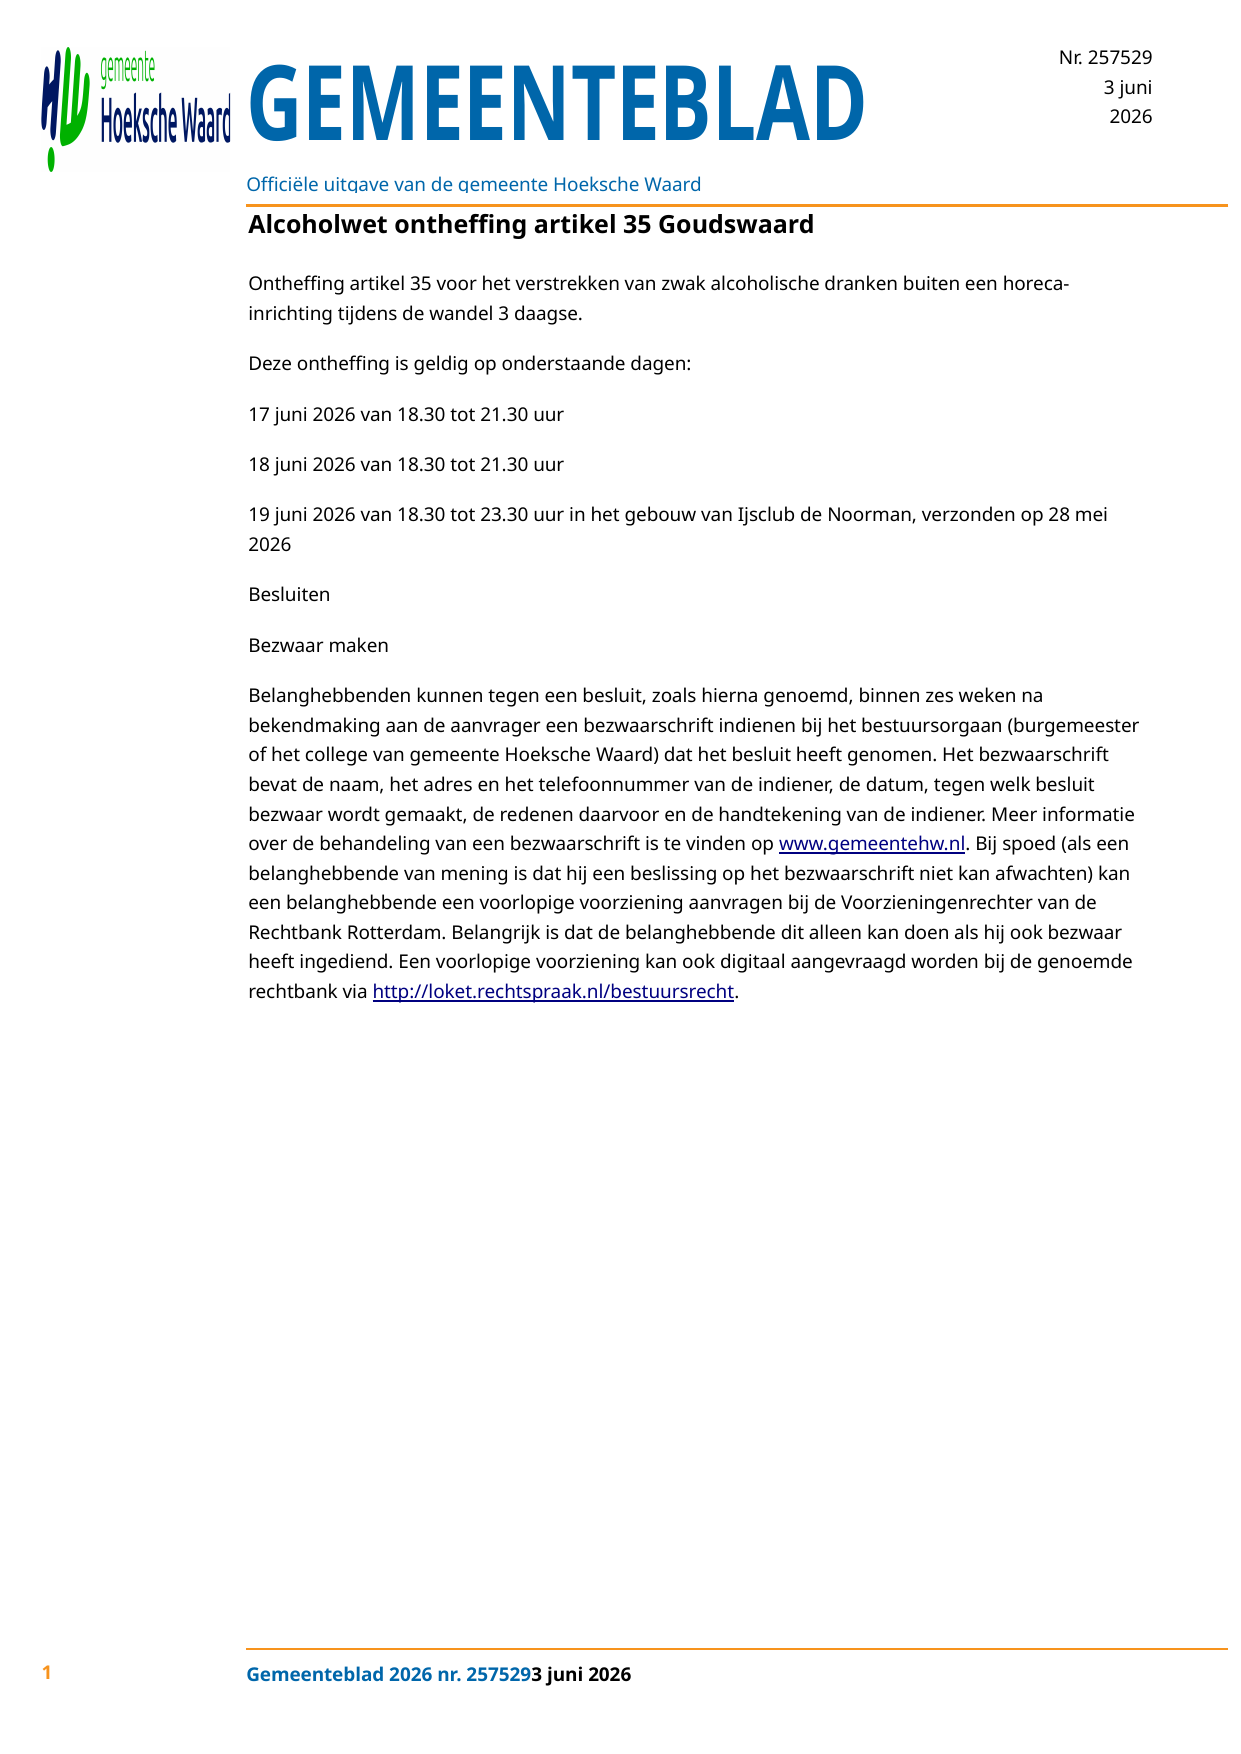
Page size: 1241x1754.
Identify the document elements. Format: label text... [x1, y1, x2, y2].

text Bezwaar maken [248, 632, 1152, 658]
text 18 juni 2026 van 18.30 tot 21.30 uur [248, 451, 1152, 477]
picture [41, 47, 231, 172]
text Belanghebbenden kunnen tegen een besluit, zoals hierna genoemd, binnen zes weken na bekendmaking aan de aanvrager een bezwaarschrift indienen bij het bestuursorgaan (burgemeester of het college van gemeente Hoeksche Waard) dat het besluit heeft genomen. Het bezwaarschrift bevat de naam, het adres en het telefoonnummer van de indiener, de datum, tegen welk besluit bezwaar wordt gemaakt, de redenen daarvoor en de handtekening van de indiener. Meer informatie over de behandeling van een bezwaarschrift is te vinden op www.gemeentehw.nl. Bij spoed (als een belanghebbende van mening is dat hij een beslissing op het bezwaarschrift niet kan afwachten) kan een belanghebbende een voorlopige voorziening aanvragen bij de Voorzieningenrechter van de Rechtbank Rotterdam. Belangrijk is dat de belanghebbende dit alleen kan doen als hij ook bezwaar heeft ingediend. Een voorlopige voorziening kan ook digitaal aangevraagd worden bij de genoemde rechtbank via http://loket.rechtspraak.nl/bestuursrecht. [248, 682, 1152, 1004]
text 17 juni 2026 van 18.30 tot 21.30 uur [248, 401, 1152, 426]
text 19 juni 2026 van 18.30 tot 23.30 uur in het gebouw van Ijsclub de Noorman, verzonden op 28 mei 2026 [248, 502, 1152, 557]
text Alcoholwet ontheffing artikel 35 Goudswaard [248, 207, 1152, 241]
text Ontheffing artikel 35 voor het verstrekken van zwak alcoholische dranken buiten een horeca-inrichting tijdens de wandel 3 daagse. [248, 270, 1152, 326]
text Besluiten [248, 582, 1152, 607]
text Deze ontheffing is geldig op onderstaande dagen: [248, 350, 1152, 376]
